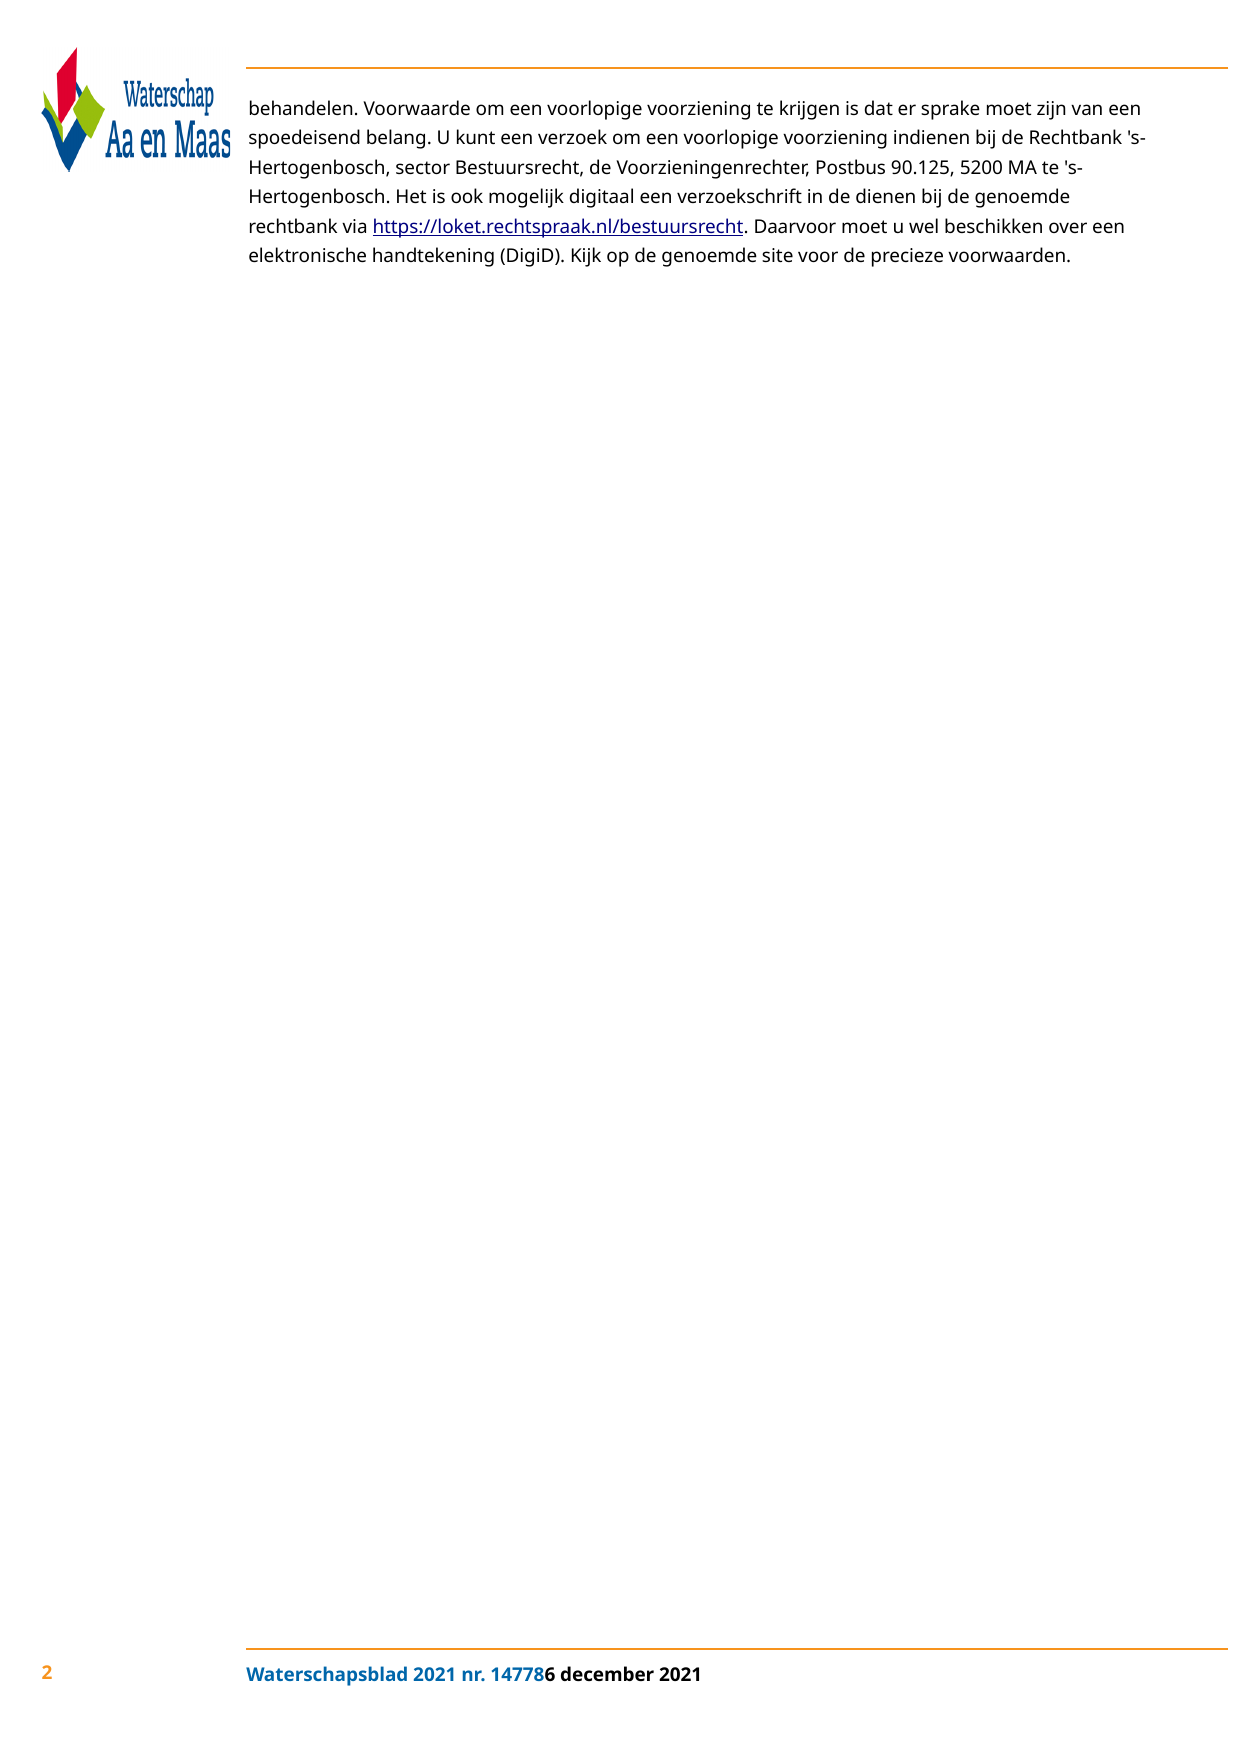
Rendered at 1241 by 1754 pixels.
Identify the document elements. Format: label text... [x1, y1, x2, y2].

picture [41, 47, 231, 172]
text behandelen. Voorwaarde om een voorlopige voorziening te krijgen is dat er sprake moet zijn van een spoedeisend belang. U kunt een verzoek om een voorlopige voorziening indienen bij de Rechtbank 's-Hertogenbosch, sector Bestuursrecht, de Voorzieningenrechter, Postbus 90.125, 5200 MA te 's-Hertogenbosch. Het is ook mogelijk digitaal een verzoekschrift in de dienen bij de genoemde rechtbank via https://loket.rechtspraak.nl/bestuursrecht. Daarvoor moet u wel beschikken over een elektronische handtekening (DigiD). Kijk op de genoemde site voor de precieze voorwaarden. [248, 95, 1152, 268]
